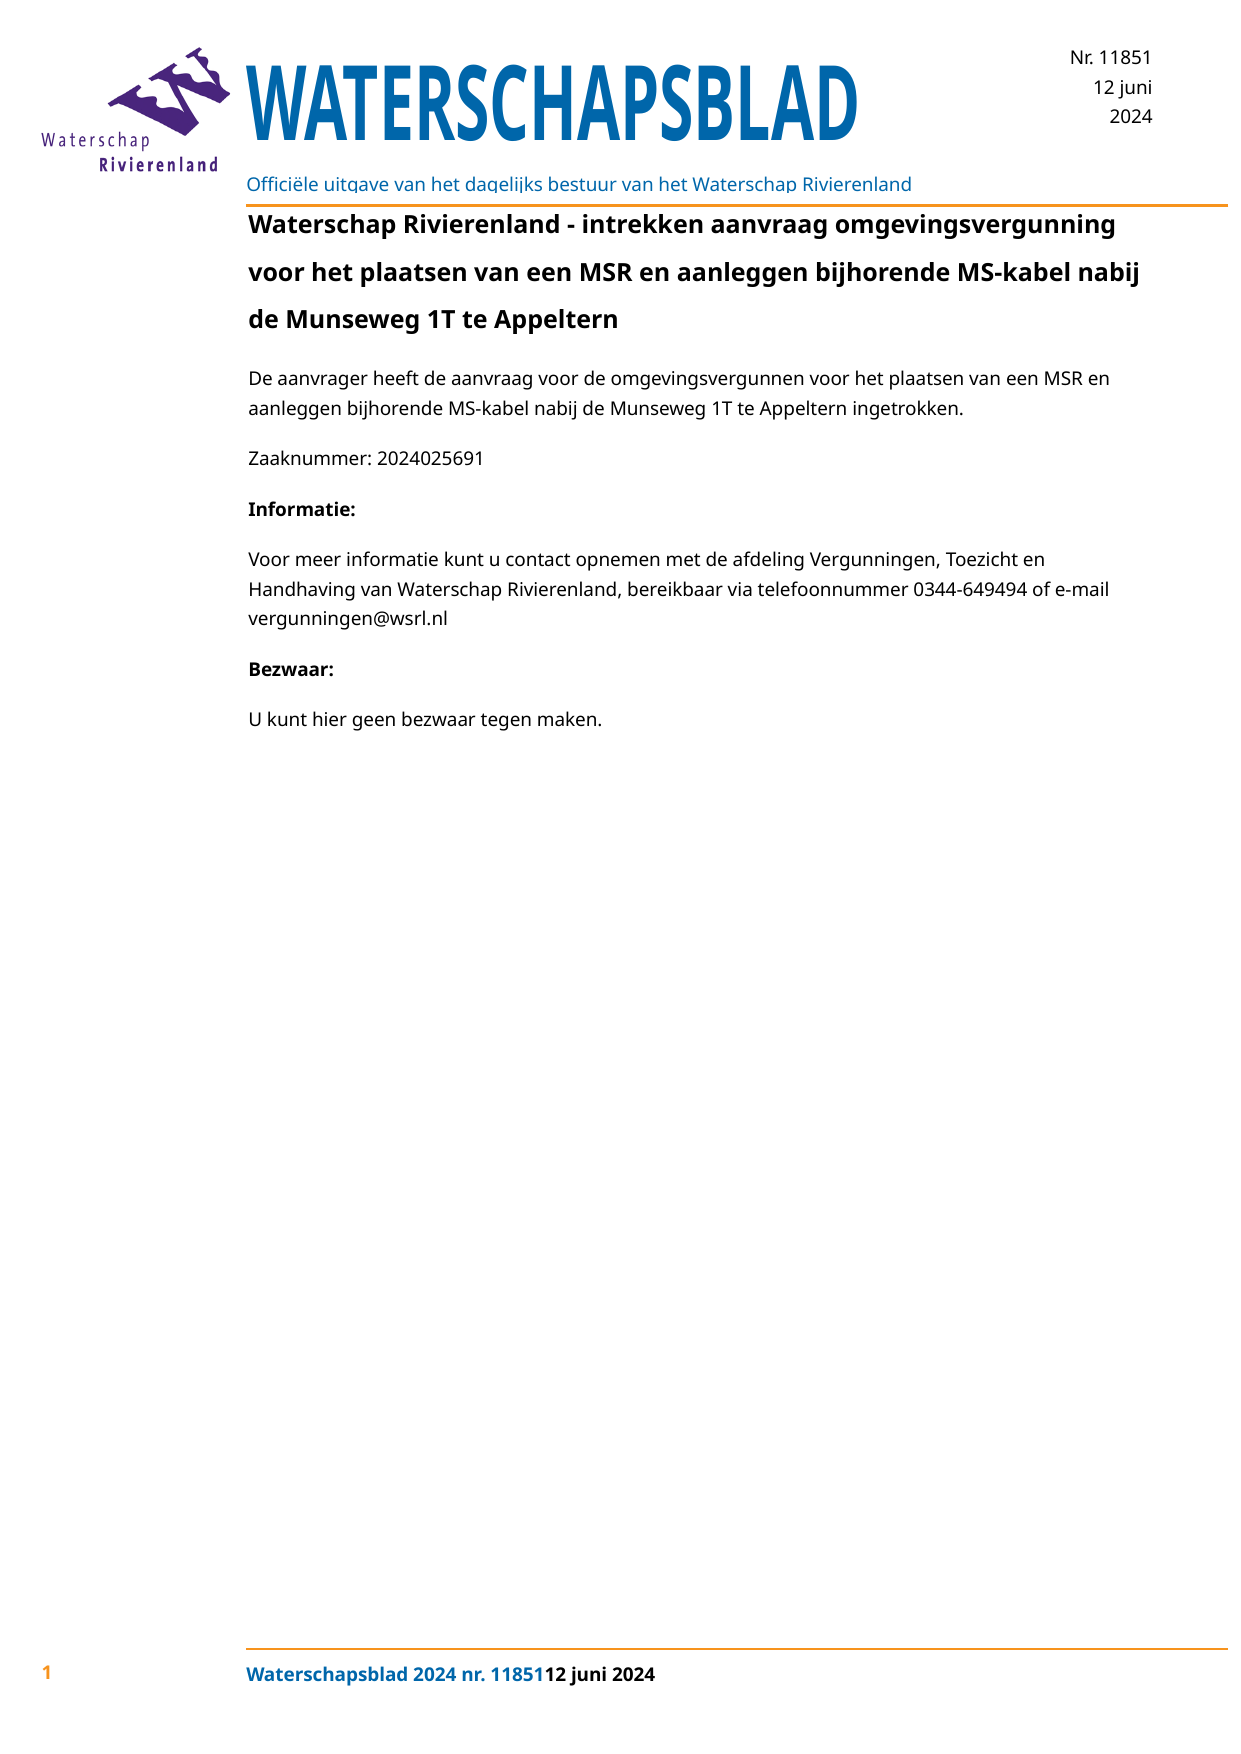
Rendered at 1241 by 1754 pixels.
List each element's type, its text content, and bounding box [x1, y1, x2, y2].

text U kunt hier geen bezwaar tegen maken. [248, 706, 1152, 732]
text Bezwaar: [248, 656, 1152, 682]
text De aanvrager heeft de aanvraag voor de omgevingsvergunnen voor het plaatsen van een MSR en aanleggen bijhorende MS-kabel nabij de Munseweg 1T te Appeltern ingetrokken. [248, 366, 1152, 421]
text Waterschap Rivierenland - intrekken aanvraag omgevingsvergunning voor het plaatsen van een MSR en aanleggen bijhorende MS-kabel nabij de Munseweg 1T te Appeltern [248, 207, 1152, 336]
picture [41, 47, 231, 172]
text Voor meer informatie kunt u contact opnemen met de afdeling Vergunningen, Toezicht en Handhaving van Waterschap Rivierenland, bereikbaar via telefoonnummer 0344-649494 of e-mail vergunningen@wsrl.nl [248, 546, 1152, 631]
text Informatie: [248, 496, 1152, 522]
text Zaaknummer: 2024025691 [248, 446, 1152, 471]
